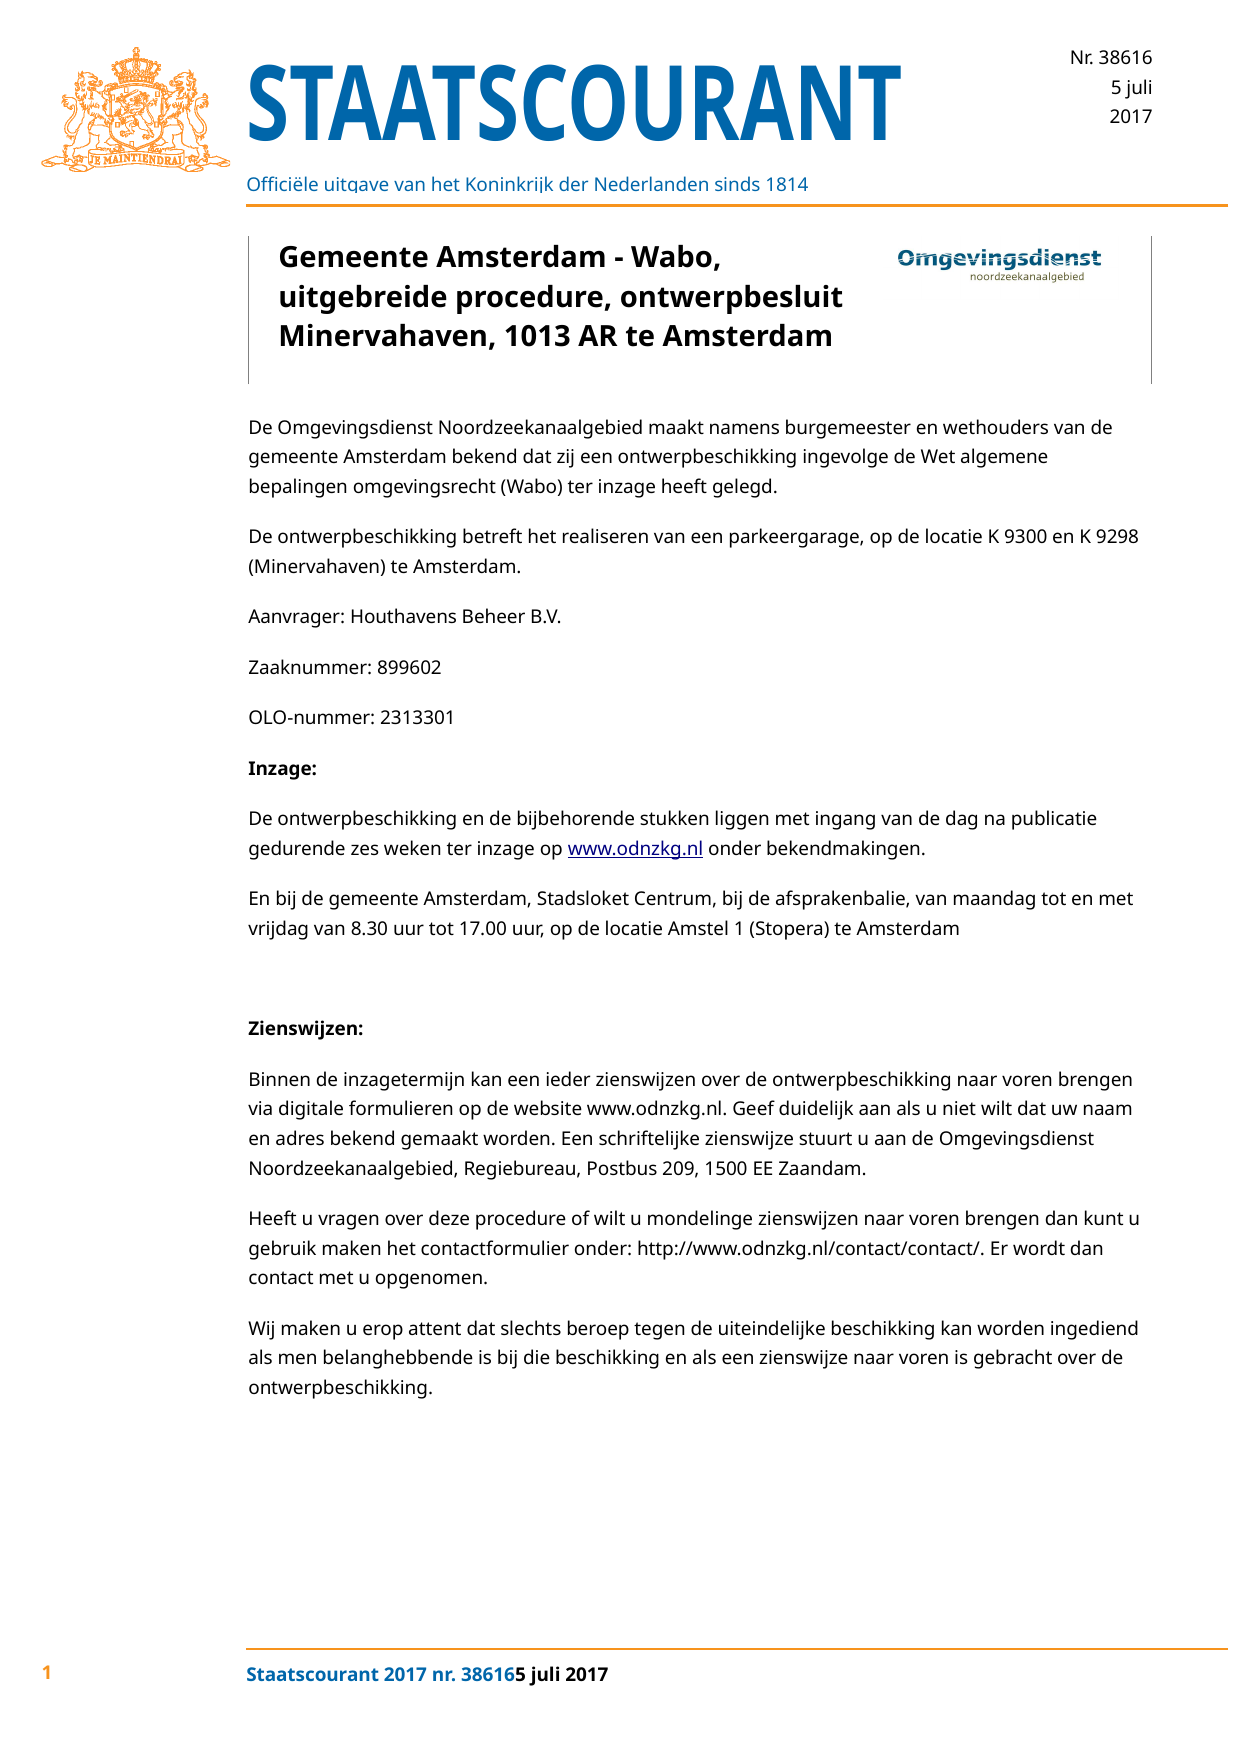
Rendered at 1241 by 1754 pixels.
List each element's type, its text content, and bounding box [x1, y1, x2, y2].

table_header Gemeente Amsterdam - Wabo, uitgebreide procedure, ontwerpbesluit Minervahaven, 1013 AR te Amsterdam [249, 236, 850, 384]
text En bij de gemeente Amsterdam, Stadsloket Centrum, bij de afsprakenbalie, van maandag tot en met vrijdag van 8.30 uur tot 17.00 uur, op de locatie Amstel 1 (Stopera) te Amsterdam [248, 885, 1152, 941]
text De Omgevingsdienst Noordzeekanaalgebied maakt namens burgemeester en wethouders van de gemeente Amsterdam bekend dat zij een ontwerpbeschikking ingevolge de Wet algemene bepalingen omgevingsrecht (Wabo) ter inzage heeft gelegd. [248, 414, 1152, 499]
table_header [850, 236, 1151, 384]
text Wij maken u erop attent dat slechts beroep tegen de uiteindelijke beschikking kan worden ingediend als men belanghebbende is bij die beschikking en als een zienswijze naar voren is gebracht over de ontwerpbeschikking. [248, 1315, 1152, 1400]
text Aanvrager: Houthavens Beheer B.V. [248, 603, 1152, 629]
text OLO-nummer: 2313301 [248, 704, 1152, 730]
text Zaaknummer: 899602 [248, 654, 1152, 680]
text Zienswijzen: [248, 1016, 1152, 1041]
text Heeft u vragen over deze procedure of wilt u mondelinge zienswijzen naar voren brengen dan kunt u gebruik maken het contactformulier onder: http://www.odnzkg.nl/contact/contact/. Er wordt dan contact met u opgenomen. [248, 1205, 1152, 1290]
picture [882, 236, 1119, 300]
text Inzage: [248, 755, 1152, 781]
picture [41, 47, 231, 172]
text De ontwerpbeschikking en de bijbehorende stukken liggen met ingang van de dag na publicatie gedurende zes weken ter inzage op www.odnzkg.nl onder bekendmakingen. [248, 805, 1152, 861]
text Binnen de inzagetermijn kan een ieder zienswijzen over de ontwerpbeschikking naar voren brengen via digitale formulieren op de website www.odnzkg.nl. Geef duidelijk aan als u niet wilt dat uw naam en adres bekend gemaakt worden. Een schriftelijke zienswijze stuurt u aan de Omgevingsdienst Noordzeekanaalgebied, Regiebureau, Postbus 209, 1500 EE Zaandam. [248, 1066, 1152, 1181]
text De ontwerpbeschikking betreft het realiseren van een parkeergarage, op de locatie K 9300 en K 9298 (Minervahaven) te Amsterdam. [248, 523, 1152, 579]
